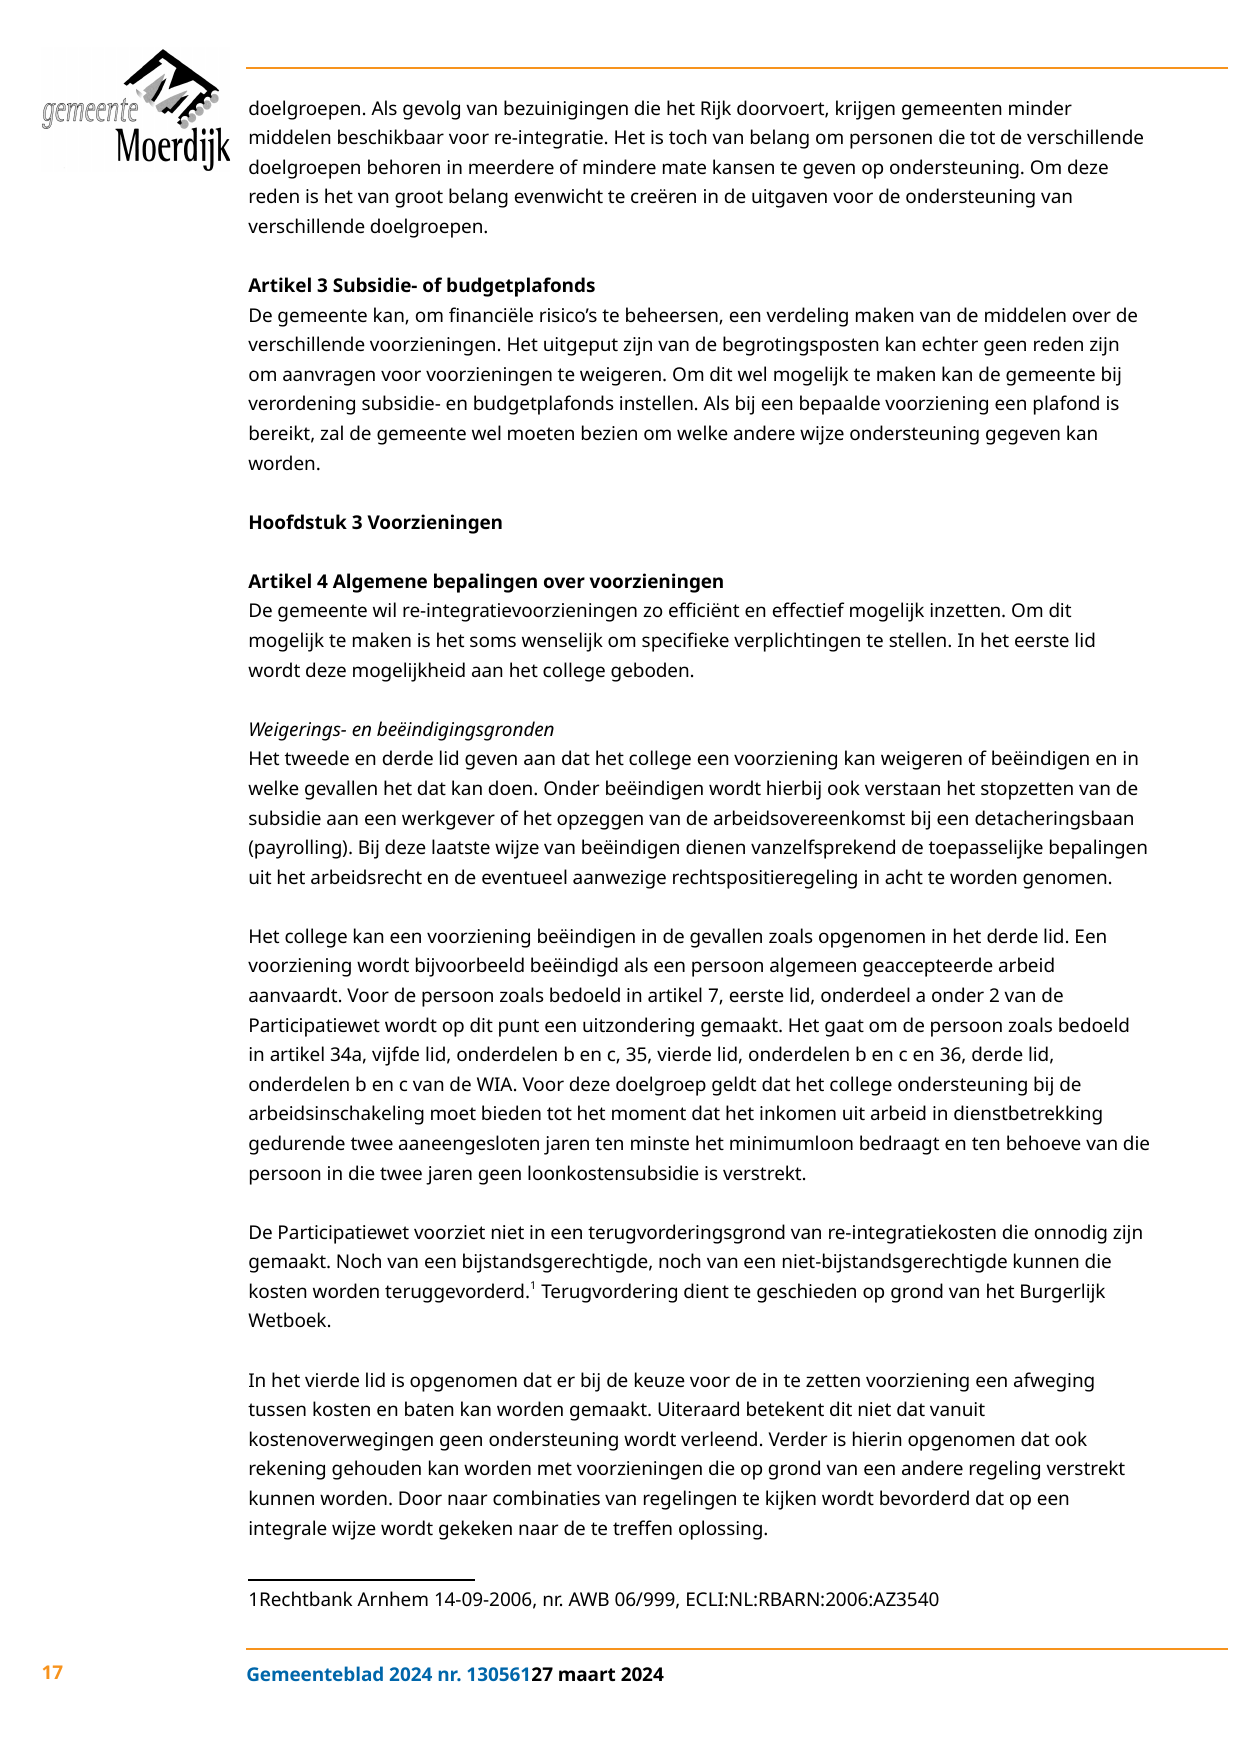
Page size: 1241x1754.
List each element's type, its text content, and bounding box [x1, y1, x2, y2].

text Artikel 4 Algemene bepalingen over voorzieningen [248, 568, 1152, 594]
text Het tweede en derde lid geven aan dat het college een voorziening kan weigeren of beëindigen en in welke gevallen het dat kan doen. Onder beëindigen wordt hierbij ook verstaan het stopzetten van de subsidie aan een werkgever of het opzeggen van de arbeidsovereenkomst bij een detacheringsbaan (payrolling). Bij deze laatste wijze van beëindigen dienen vanzelfsprekend de toepasselijke bepalingen uit het arbeidsrecht en de eventueel aanwezige rechtspositieregeling in acht te worden genomen. [248, 746, 1152, 890]
picture [41, 47, 231, 172]
text Artikel 3 Subsidie- of budgetplafonds [248, 272, 1152, 298]
text De gemeente kan, om financiële risico’s te beheersen, een verdeling maken van de middelen over de verschillende voorzieningen. Het uitgeput zijn van de begrotingsposten kan echter geen reden zijn om aanvragen voor voorzieningen te weigeren. Om dit wel mogelijk te maken kan de gemeente bij verordening subsidie- en budgetplafonds instellen. Als bij een bepaalde voorziening een plafond is bereikt, zal de gemeente wel moeten bezien om welke andere wijze ondersteuning gegeven kan worden. [248, 302, 1152, 476]
text Het college kan een voorziening beëindigen in de gevallen zoals opgenomen in het derde lid. Een voorziening wordt bijvoorbeeld beëindigd als een persoon algemeen geaccepteerde arbeid aanvaardt. Voor de persoon zoals bedoeld in artikel 7, eerste lid, onderdeel a onder 2 van de Participatiewet wordt op dit punt een uitzondering gemaakt. Het gaat om de persoon zoals bedoeld in artikel 34a, vijfde lid, onderdelen b en c, 35, vierde lid, onderdelen b en c en 36, derde lid, onderdelen b en c van de WIA. Voor deze doelgroep geldt dat het college ondersteuning bij de arbeidsinschakeling moet bieden tot het moment dat het inkomen uit arbeid in dienstbetrekking gedurende twee aaneengesloten jaren ten minste het minimumloon bedraagt en ten behoeve van die persoon in die twee jaren geen loonkostensubsidie is verstrekt. [248, 923, 1152, 1186]
text In het vierde lid is opgenomen dat er bij de keuze voor de in te zetten voorziening een afweging tussen kosten en baten kan worden gemaakt. Uiteraard betekent dit niet dat vanuit kostenoverwegingen geen ondersteuning wordt verleend. Verder is hierin opgenomen dat ook rekening gehouden kan worden met voorzieningen die op grond van een andere regeling verstrekt kunnen worden. Door naar combinaties van regelingen te kijken wordt bevorderd dat op een integrale wijze wordt gekeken naar de te treffen oplossing. [248, 1367, 1152, 1541]
text Weigerings- en beëindigingsgronden [248, 716, 1152, 742]
text De gemeente wil re-integratievoorzieningen zo efficiënt en effectief mogelijk inzetten. Om dit mogelijk te maken is het soms wenselijk om specifieke verplichtingen te stellen. In het eerste lid wordt deze mogelijkheid aan het college geboden. [248, 598, 1152, 683]
text De Participatiewet voorziet niet in een terugvorderingsgrond van re-integratiekosten die onnodig zijn gemaakt. Noch van een bijstandsgerechtigde, noch van een niet-bijstandsgerechtigde kunnen die kosten worden teruggevorderd. Terugvordering dient te geschieden op grond van het Burgerlijk Wetboek. [248, 1219, 1152, 1333]
text Rechtbank Arnhem 14-09-2006, nr. AWB 06/999, ECLI:NL:RBARN:2006:AZ3540 [248, 1586, 1152, 1612]
text doelgroepen. Als gevolg van bezuinigingen die het Rijk doorvoert, krijgen gemeenten minder middelen beschikbaar voor re-integratie. Het is toch van belang om personen die tot de verschillende doelgroepen behoren in meerdere of mindere mate kansen te geven op ondersteuning. Om deze reden is het van groot belang evenwicht te creëren in de uitgaven voor de ondersteuning van verschillende doelgroepen. [248, 95, 1152, 239]
text Hoofdstuk 3 Voorzieningen [248, 509, 1152, 535]
